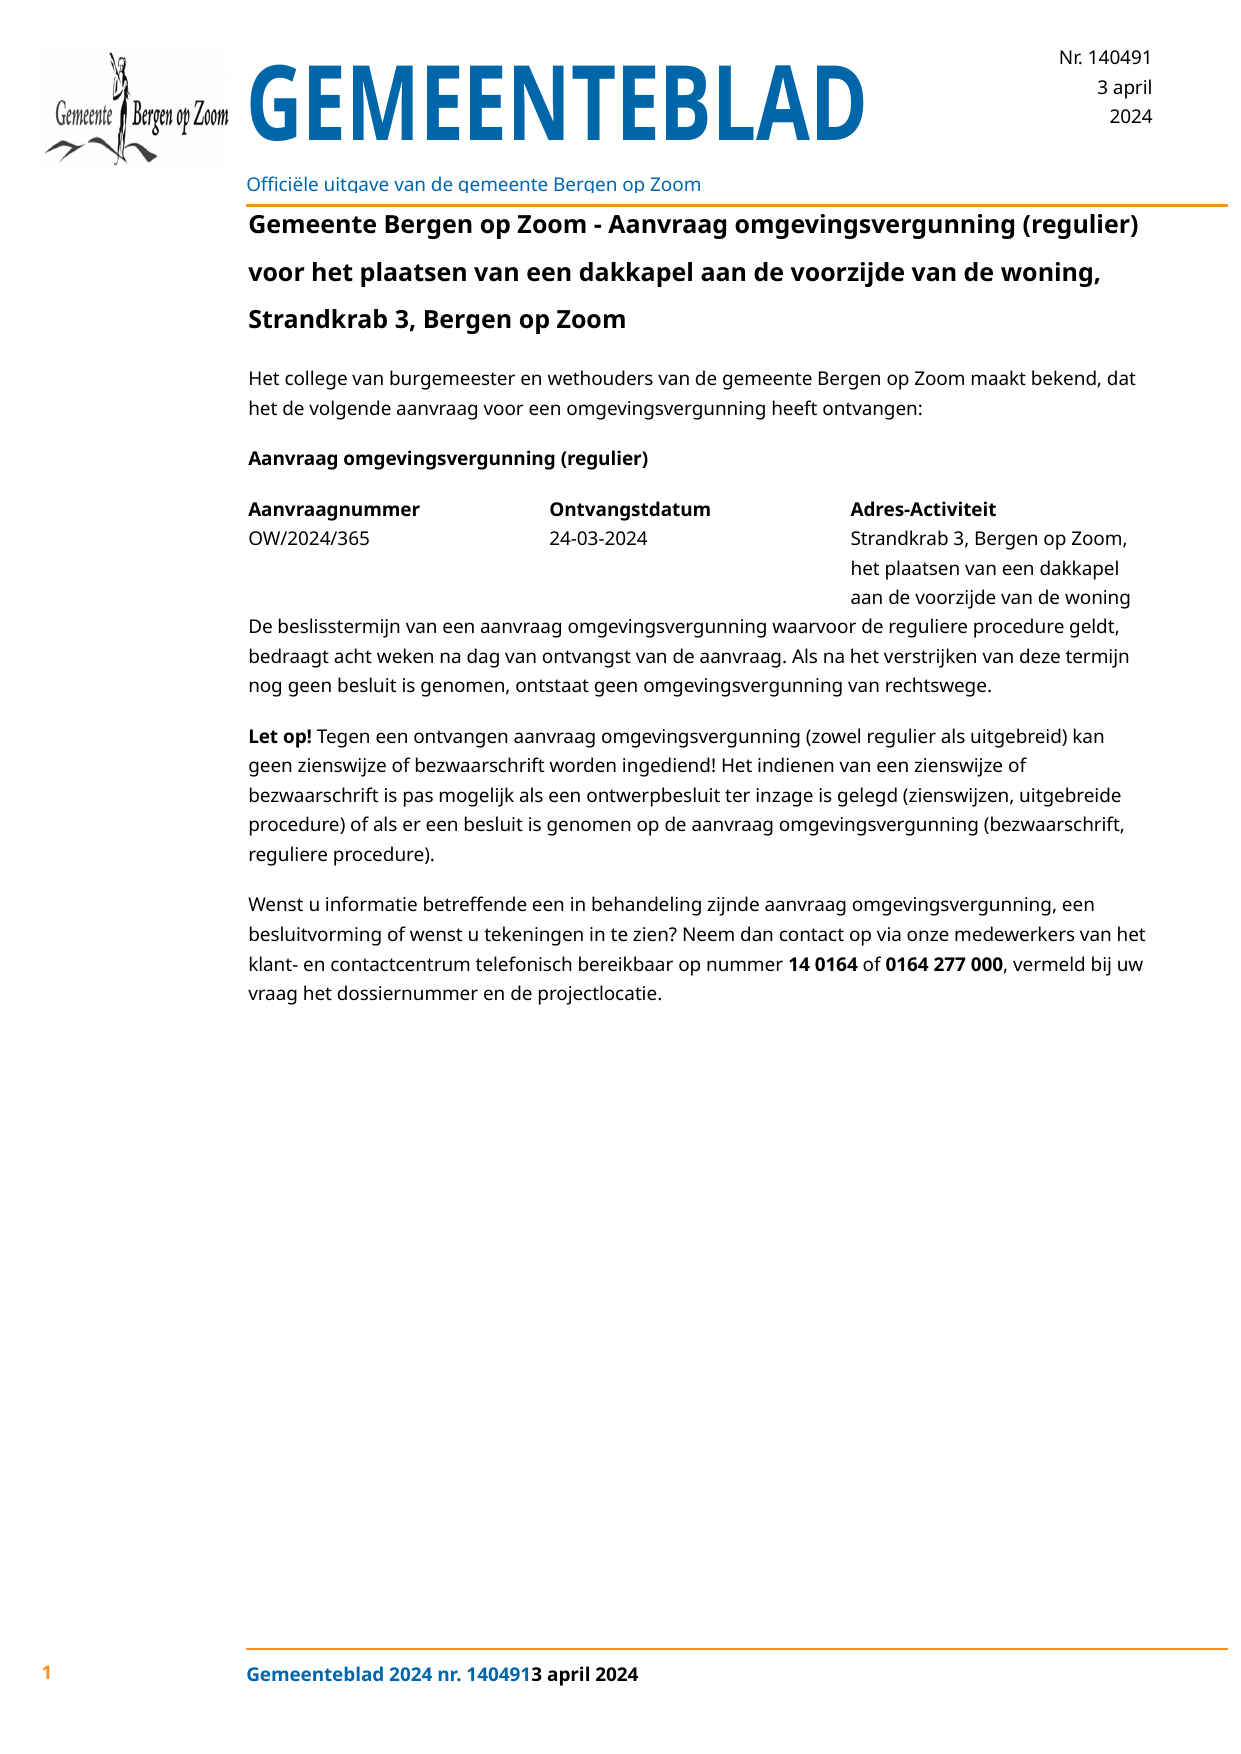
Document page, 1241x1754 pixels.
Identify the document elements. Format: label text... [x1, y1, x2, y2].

text Wenst u informatie betreffende een in behandeling zijnde aanvraag omgevingsvergunning, een besluitvorming of wenst u tekeningen in te zien? Neem dan contact op via onze medewerkers van het klant- en contactcentrum telefonisch bereikbaar op nummer 14 0164 of 0164 277 000, vermeld bij uw vraag het dossiernummer en de projectlocatie. [248, 892, 1152, 1006]
table_header OW/2024/365 [248, 525, 549, 610]
text Aanvraag omgevingsvergunning (regulier) [248, 446, 1152, 471]
table_header Strandkrab 3, Bergen op Zoom, het plaatsen van een dakkapel aan de voorzijde van de woning [850, 525, 1152, 610]
text Gemeente Bergen op Zoom - Aanvraag omgevingsvergunning (regulier) voor het plaatsen van een dakkapel aan de voorzijde van de woning, Strandkrab 3, Bergen op Zoom [248, 207, 1152, 336]
table_header 24-03-2024 [549, 525, 850, 610]
text De beslisstermijn van een aanvraag omgevingsvergunning waarvoor de reguliere procedure geldt, bedraagt acht weken na dag van ontvangst van de aanvraag. Als na het verstrijken van deze termijn nog geen besluit is genomen, ontstaat geen omgevingsvergunning van rechtswege. [248, 613, 1152, 698]
table_header Adres-Activiteit [850, 496, 1152, 522]
picture [41, 47, 231, 172]
text Let op! Tegen een ontvangen aanvraag omgevingsvergunning (zowel regulier als uitgebreid) kan geen zienswijze of bezwaarschrift worden ingediend! Het indienen van een zienswijze of bezwaarschrift is pas mogelijk als een ontwerpbesluit ter inzage is gelegd (zienswijzen, uitgebreide procedure) of als er een besluit is genomen op de aanvraag omgevingsvergunning (bezwaarschrift, reguliere procedure). [248, 723, 1152, 867]
table_header Aanvraagnummer [248, 496, 549, 522]
table_header Ontvangstdatum [549, 496, 850, 522]
text Het college van burgemeester en wethouders van de gemeente Bergen op Zoom maakt bekend, dat het de volgende aanvraag voor een omgevingsvergunning heeft ontvangen: [248, 366, 1152, 421]
